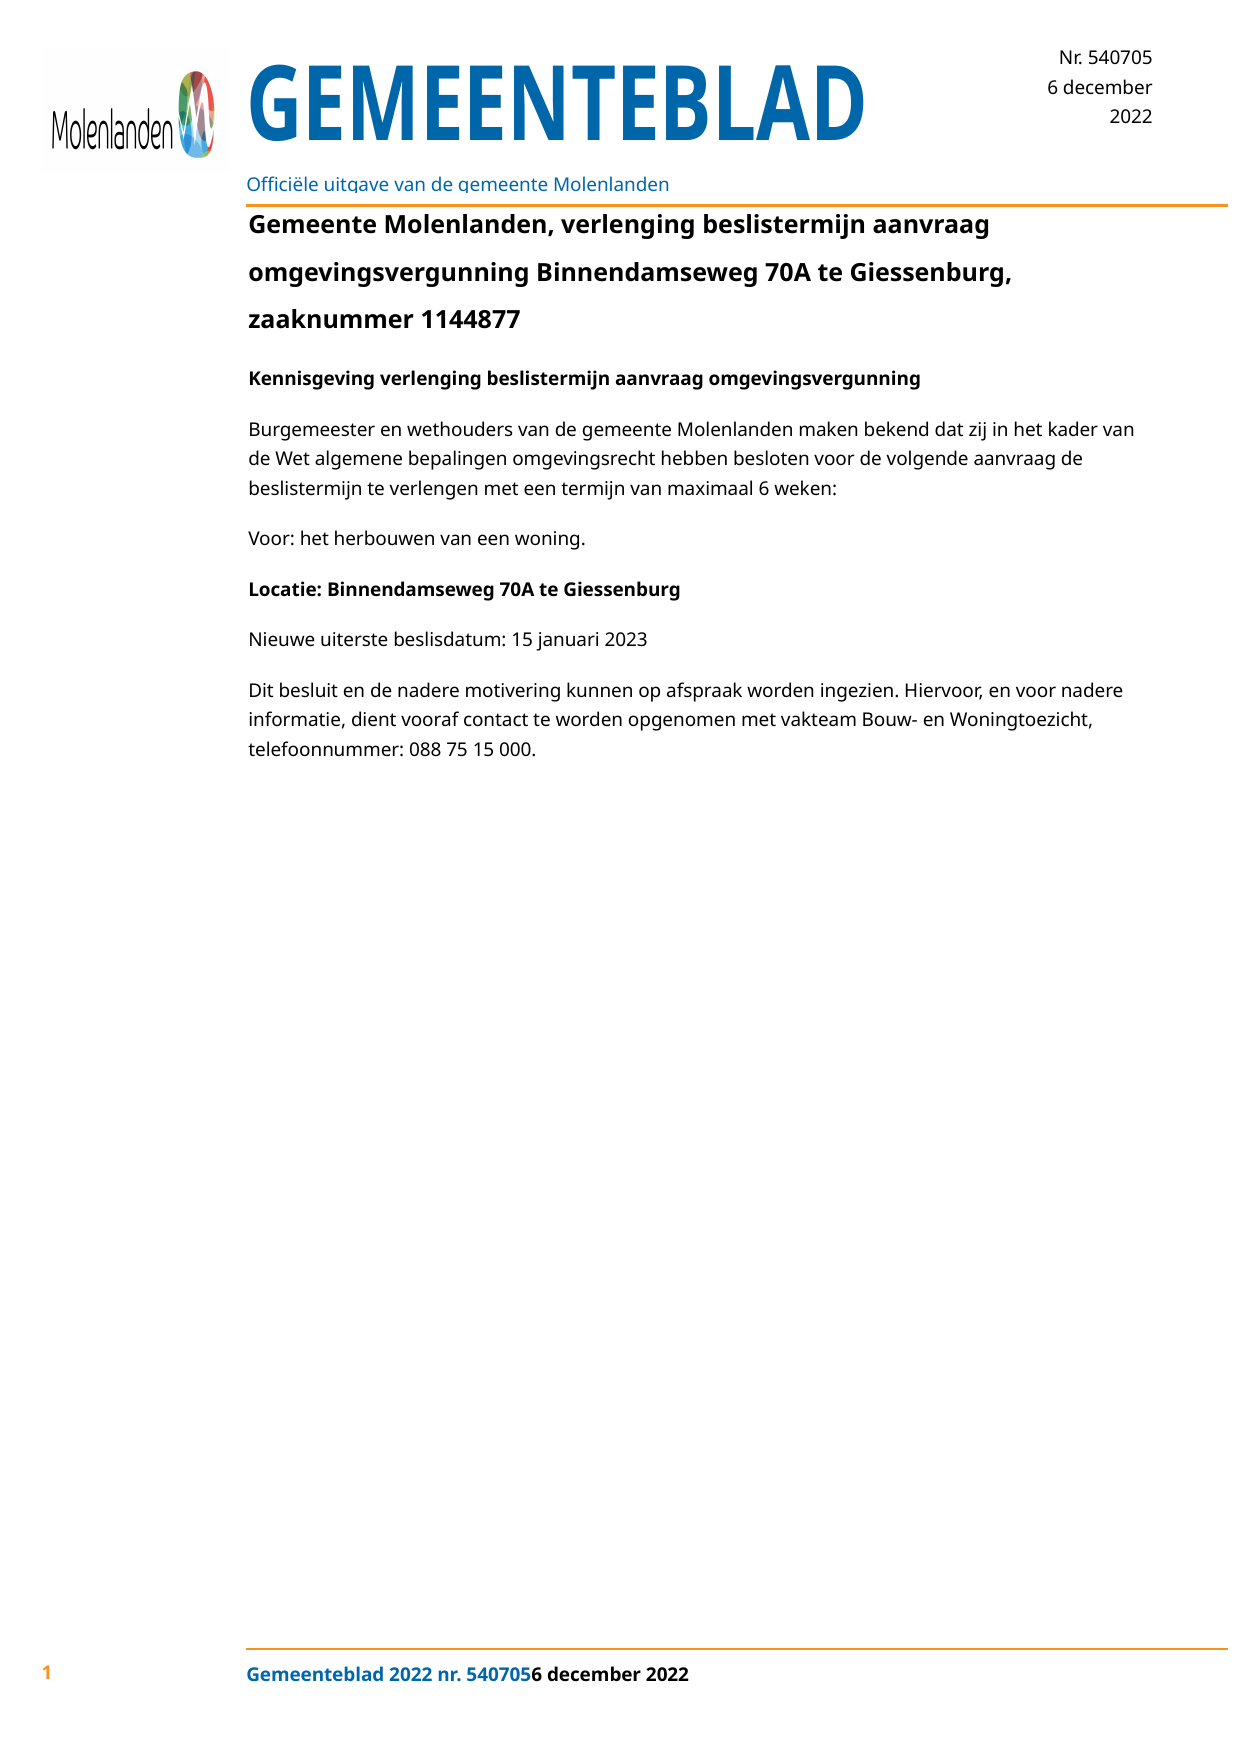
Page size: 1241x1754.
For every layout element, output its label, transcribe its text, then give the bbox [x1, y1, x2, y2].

text Kennisgeving verlenging beslistermijn aanvraag omgevingsvergunning [248, 366, 1152, 391]
text Burgemeester en wethouders van de gemeente Molenlanden maken bekend dat zij in het kader van de Wet algemene bepalingen omgevingsrecht hebben besloten voor de volgende aanvraag de beslistermijn te verlengen met een termijn van maximaal 6 weken: [248, 416, 1152, 501]
text Gemeente Molenlanden, verlenging beslistermijn aanvraag omgevingsvergunning Binnendamseweg 70A te Giessenburg, zaaknummer 1144877 [248, 207, 1152, 336]
text Dit besluit en de nadere motivering kunnen op afspraak worden ingezien. Hiervoor, en voor nadere informatie, dient vooraf contact te worden opgenomen met vakteam Bouw- en Woningtoezicht, telefoonnummer: 088 75 15 000. [248, 677, 1152, 762]
picture [41, 47, 231, 172]
text Locatie: Binnendamseweg 70A te Giessenburg [248, 576, 1152, 602]
text Voor: het herbouwen van een woning. [248, 526, 1152, 551]
text Nieuwe uiterste beslisdatum: 15 januari 2023 [248, 626, 1152, 652]
